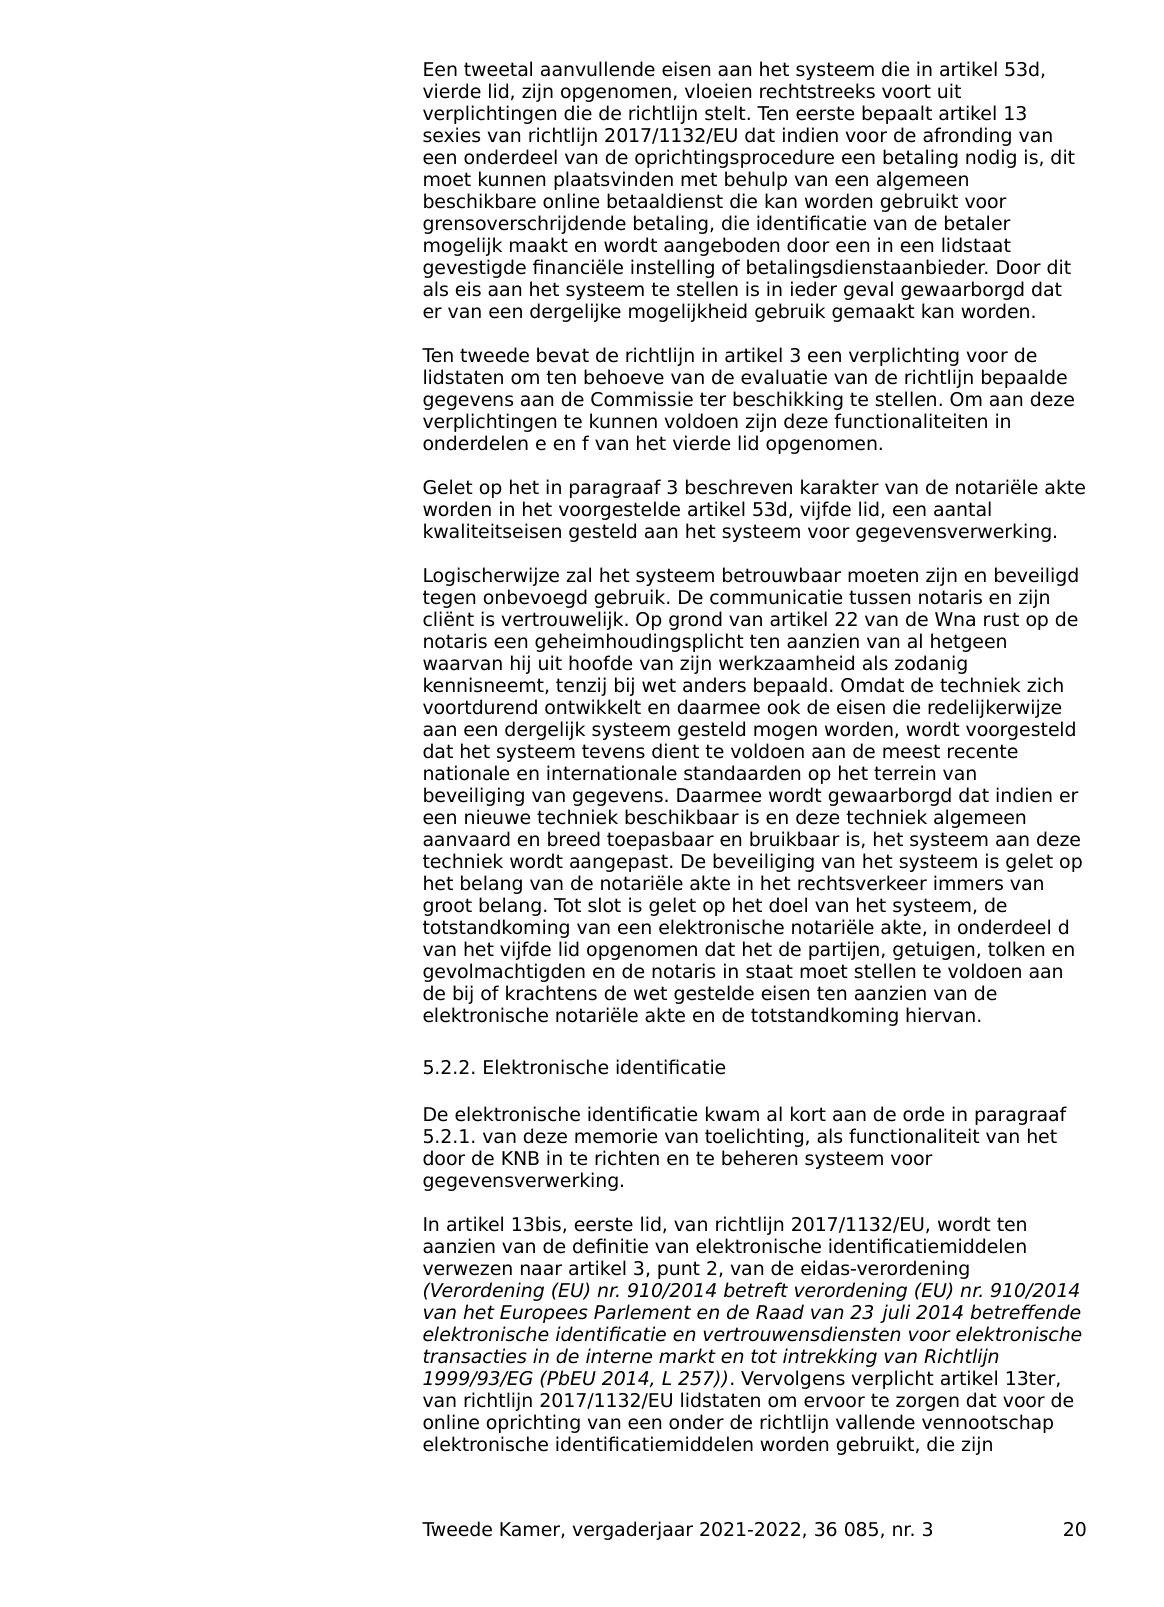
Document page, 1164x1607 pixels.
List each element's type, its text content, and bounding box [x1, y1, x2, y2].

text In artikel 13bis, eerste lid, van richtlijn 2017/1132/EU, wordt ten aanzien van de definitie van elektronische identificatiemiddelen verwezen naar artikel 3, punt 2, van de eidas-verordening (Verordening (EU) nr. 910/2014 betreft verordening (EU) nr. 910/2014 van het Europees Parlement en de Raad van 23 juli 2014 betreffende elektronische identificatie en vertrouwensdiensten voor elektronische transacties in de interne markt en tot intrekking van Richtlijn 1999/93/EG (PbEU 2014, L 257)). Vervolgens verplicht artikel 13ter, van richtlijn 2017/1132/EU lidstaten om ervoor te zorgen dat voor de online oprichting van een onder de richtlijn vallende vennootschap elektronische identificatiemiddelen worden gebruikt, die zijn [422, 1214, 1087, 1456]
text Logischerwijze zal het systeem betrouwbaar moeten zijn en beveiligd tegen onbevoegd gebruik. De communicatie tussen notaris en zijn cliënt is vertrouwelijk. Op grond van artikel 22 van de Wna rust op de notaris een geheimhoudingsplicht ten aanzien van al hetgeen waarvan hij uit hoofde van zijn werkzaamheid als zodanig kennisneemt, tenzij bij wet anders bepaald. Omdat de techniek zich voortdurend ontwikkelt en daarmee ook de eisen die redelijkerwijze aan een dergelijk systeem gesteld mogen worden, wordt voorgesteld dat het systeem tevens dient te voldoen aan de meest recente nationale en internationale standaarden op het terrein van beveiliging van gegevens. Daarmee wordt gewaarborgd dat indien er een nieuwe techniek beschikbaar is en deze techniek algemeen aanvaard en breed toepasbaar en bruikbaar is, het systeem aan deze techniek wordt aangepast. De beveiliging van het systeem is gelet op het belang van de notariële akte in het rechtsverkeer immers van groot belang. Tot slot is gelet op het doel van het systeem, de totstandkoming van een elektronische notariële akte, in onderdeel d van het vijfde lid opgenomen dat het de partijen, getuigen, tolken en gevolmachtigden en de notaris in staat moet stellen te voldoen aan de bij of krachtens de wet gestelde eisen ten aanzien van de elektronische notariële akte en de totstandkoming hiervan. [422, 565, 1087, 1027]
text Een tweetal aanvullende eisen aan het systeem die in artikel 53d, vierde lid, zijn opgenomen, vloeien rechtstreeks voort uit verplichtingen die de richtlijn stelt. Ten eerste bepaalt artikel 13 sexies van richtlijn 2017/1132/EU dat indien voor de afronding van een onderdeel van de oprichtingsprocedure een betaling nodig is, dit moet kunnen plaatsvinden met behulp van een algemeen beschikbare online betaaldienst die kan worden gebruikt voor grensoverschrijdende betaling, die identificatie van de betaler mogelijk maakt en wordt aangeboden door een in een lidstaat gevestigde financiële instelling of betalingsdienstaanbieder. Door dit als eis aan het systeem te stellen is in ieder geval gewaarborgd dat er van een dergelijke mogelijkheid gebruik gemaakt kan worden. [422, 59, 1087, 323]
text Gelet op het in paragraaf 3 beschreven karakter van de notariële akte worden in het voorgestelde artikel 53d, vijfde lid, een aantal kwaliteitseisen gesteld aan het systeem voor gegevensverwerking. [422, 477, 1087, 543]
subtitle 5.2.2. Elektronische identificatie [422, 1057, 1087, 1079]
text Ten tweede bevat de richtlijn in artikel 3 een verplichting voor de lidstaten om ten behoeve van de evaluatie van de richtlijn bepaalde gegevens aan de Commissie ter beschikking te stellen. Om aan deze verplichtingen te kunnen voldoen zijn deze functionaliteiten in onderdelen e en f van het vierde lid opgenomen. [422, 345, 1087, 455]
text De elektronische identificatie kwam al kort aan de orde in paragraaf 5.2.1. van deze memorie van toelichting, als functionaliteit van het door de KNB in te richten en te beheren systeem voor gegevensverwerking. [422, 1104, 1087, 1192]
